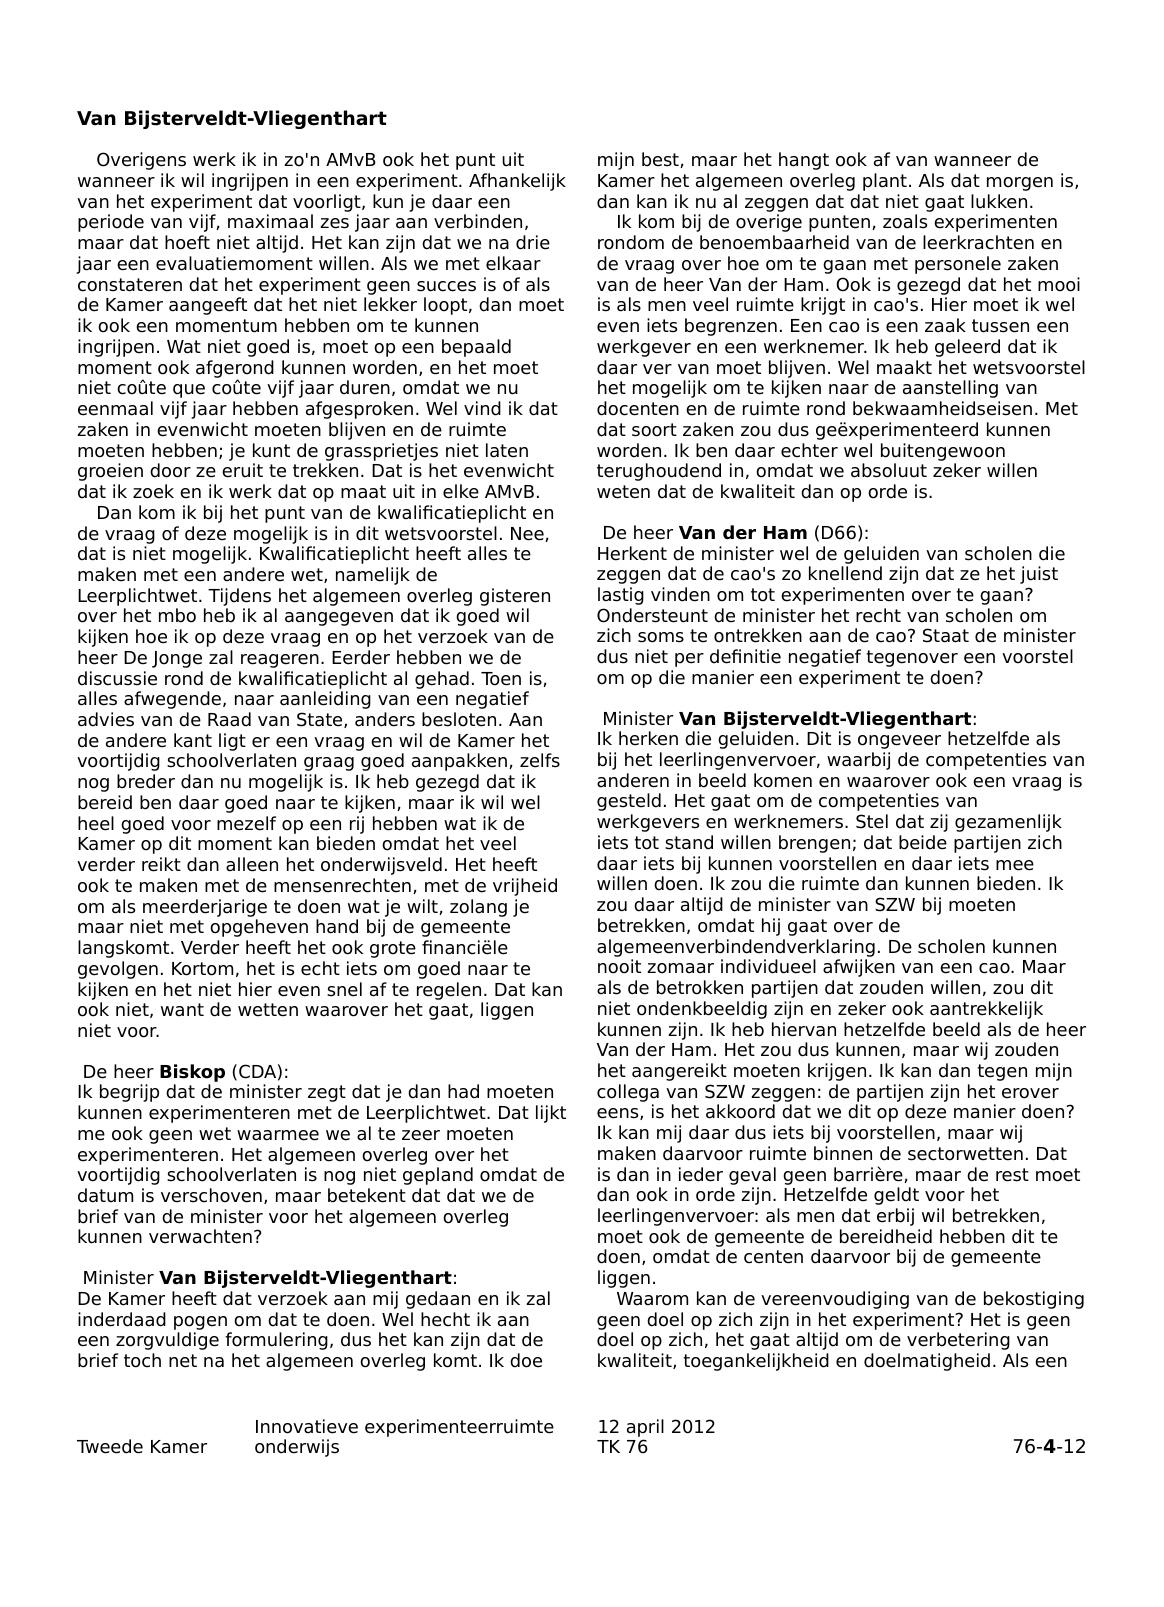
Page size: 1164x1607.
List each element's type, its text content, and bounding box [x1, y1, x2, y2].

text Ik herken die geluiden. Dit is ongeveer hetzelfde als bij het leerlingenvervoer, waarbij de competenties van anderen in beeld komen en waarover ook een vraag is gesteld. Het gaat om de competenties van werkgevers en werknemers. Stel dat zij gezamenlijk iets tot stand willen brengen; dat beide partijen zich daar iets bij kunnen voorstellen en daar iets mee willen doen. Ik zou die ruimte dan kunnen bieden. Ik zou daar altijd de minister van SZW bij moeten betrekken, omdat hij gaat over de algemeenverbindendverklaring. De scholen kunnen nooit zomaar individueel afwijken van een cao. Maar als de betrokken partijen dat zouden willen, zou dit niet ondenkbeeldig zijn en zeker ook aantrekkelijk kunnen zijn. Ik heb hiervan hetzelfde beeld als de heer Van der Ham. Het zou dus kunnen, maar wij zouden het aangereikt moeten krijgen. Ik kan dan tegen mijn collega van SZW zeggen: de partijen zijn het erover eens, is het akkoord dat we dit op deze manier doen? Ik kan mij daar dus iets bij voorstellen, maar wij maken daarvoor ruimte binnen de sectorwetten. Dat is dan in ieder geval geen barrière, maar de rest moet dan ook in orde zijn. Hetzelfde geldt voor het leerlingenvervoer: als men dat erbij wil betrekken, moet ook de gemeente de bereidheid hebben dit te doen, omdat de centen daarvoor bij de gemeente liggen. [596, 729, 1087, 1289]
text Herkent de minister wel de geluiden van scholen die zeggen dat de cao's zo knellend zijn dat ze het juist lastig vinden om tot experimenten over te gaan? Ondersteunt de minister het recht van scholen om zich soms te ontrekken aan de cao? Staat de minister dus niet per definitie negatief tegenover een voorstel om op die manier een experiment te doen? [596, 543, 1087, 688]
text Dan kom ik bij het punt van de kwalificatieplicht en de vraag of deze mogelijk is in dit wetsvoorstel. Nee, dat is niet mogelijk. Kwalificatieplicht heeft alles te maken met een andere wet, namelijk de Leerplichtwet. Tijdens het algemeen overleg gisteren over het mbo heb ik al aangegeven dat ik goed wil kijken hoe ik op deze vraag en op het verzoek van de heer De Jonge zal reageren. Eerder hebben we de discussie rond de kwalificatieplicht al gehad. Toen is, alles afwegende, naar aanleiding van een negatief advies van de Raad van State, anders besloten. Aan de andere kant ligt er een vraag en wil de Kamer het voortijdig schoolverlaten graag goed aanpakken, zelfs nog breder dan nu mogelijk is. Ik heb gezegd dat ik bereid ben daar goed naar te kijken, maar ik wil wel heel goed voor mezelf op een rij hebben wat ik de Kamer op dit moment kan bieden omdat het veel verder reikt dan alleen het onderwijsveld. Het heeft ook te maken met de mensenrechten, met de vrijheid om als meerderjarige te doen wat je wilt, zolang je maar niet met opgeheven hand bij de gemeente langskomt. Verder heeft het ook grote financiële gevolgen. Kortom, het is echt iets om goed naar te kijken en het niet hier even snel af te regelen. Dat kan ook niet, want de wetten waarover het gaat, liggen niet voor. [77, 503, 567, 1042]
text De heer Biskop (CDA): [77, 1062, 567, 1082]
text Minister Van Bijsterveldt-Vliegenthart: [77, 1268, 567, 1289]
text Minister Van Bijsterveldt-Vliegenthart: [596, 708, 1087, 729]
text mijn best, maar het hangt ook af van wanneer de Kamer het algemeen overleg plant. Als dat morgen is, dan kan ik nu al zeggen dat dat niet gaat lukken. [596, 150, 1087, 212]
text Ik kom bij de overige punten, zoals experimenten rondom de benoembaarheid van de leerkrachten en de vraag over hoe om te gaan met personele zaken van de heer Van der Ham. Ook is gezegd dat het mooi is als men veel ruimte krijgt in cao's. Hier moet ik wel even iets begrenzen. Een cao is een zaak tussen een werkgever en een werknemer. Ik heb geleerd dat ik daar ver van moet blijven. Wel maakt het wetsvoorstel het mogelijk om te kijken naar de aanstelling van docenten en de ruimte rond bekwaamheidseisen. Met dat soort zaken zou dus geëxperimenteerd kunnen worden. Ik ben daar echter wel buitengewoon terughoudend in, omdat we absoluut zeker willen weten dat de kwaliteit dan op orde is. [596, 212, 1087, 503]
text Ik begrijp dat de minister zegt dat je dan had moeten kunnen experimenteren met de Leerplichtwet. Dat lijkt me ook geen wet waarmee we al te zeer moeten experimenteren. Het algemeen overleg over het voortijdig schoolverlaten is nog niet gepland omdat de datum is verschoven, maar betekent dat dat we de brief van de minister voor het algemeen overleg kunnen verwachten? [77, 1082, 567, 1248]
text Waarom kan de vereenvoudiging van de bekostiging geen doel op zich zijn in het experiment? Het is geen doel op zich, het gaat altijd om de verbetering van kwaliteit, toegankelijkheid en doelmatigheid. Als een [596, 1289, 1087, 1372]
text Overigens werk ik in zo'n AMvB ook het punt uit wanneer ik wil ingrijpen in een experiment. Afhankelijk van het experiment dat voorligt, kun je daar een periode van vijf, maximaal zes jaar aan verbinden, maar dat hoeft niet altijd. Het kan zijn dat we na drie jaar een evaluatiemoment willen. Als we met elkaar constateren dat het experiment geen succes is of als de Kamer aangeeft dat het niet lekker loopt, dan moet ik ook een momentum hebben om te kunnen ingrijpen. Wat niet goed is, moet op een bepaald moment ook afgerond kunnen worden, en het moet niet coûte que coûte vijf jaar duren, omdat we nu eenmaal vijf jaar hebben afgesproken. Wel vind ik dat zaken in evenwicht moeten blijven en de ruimte moeten hebben; je kunt de grassprietjes niet laten groeien door ze eruit te trekken. Dat is het evenwicht dat ik zoek en ik werk dat op maat uit in elke AMvB. [77, 150, 567, 503]
text De Kamer heeft dat verzoek aan mij gedaan en ik zal inderdaad pogen om dat te doen. Wel hecht ik aan een zorgvuldige formulering, dus het kan zijn dat de brief toch net na het algemeen overleg komt. Ik doe [77, 1289, 567, 1372]
text De heer Van der Ham (D66): [596, 523, 1087, 543]
